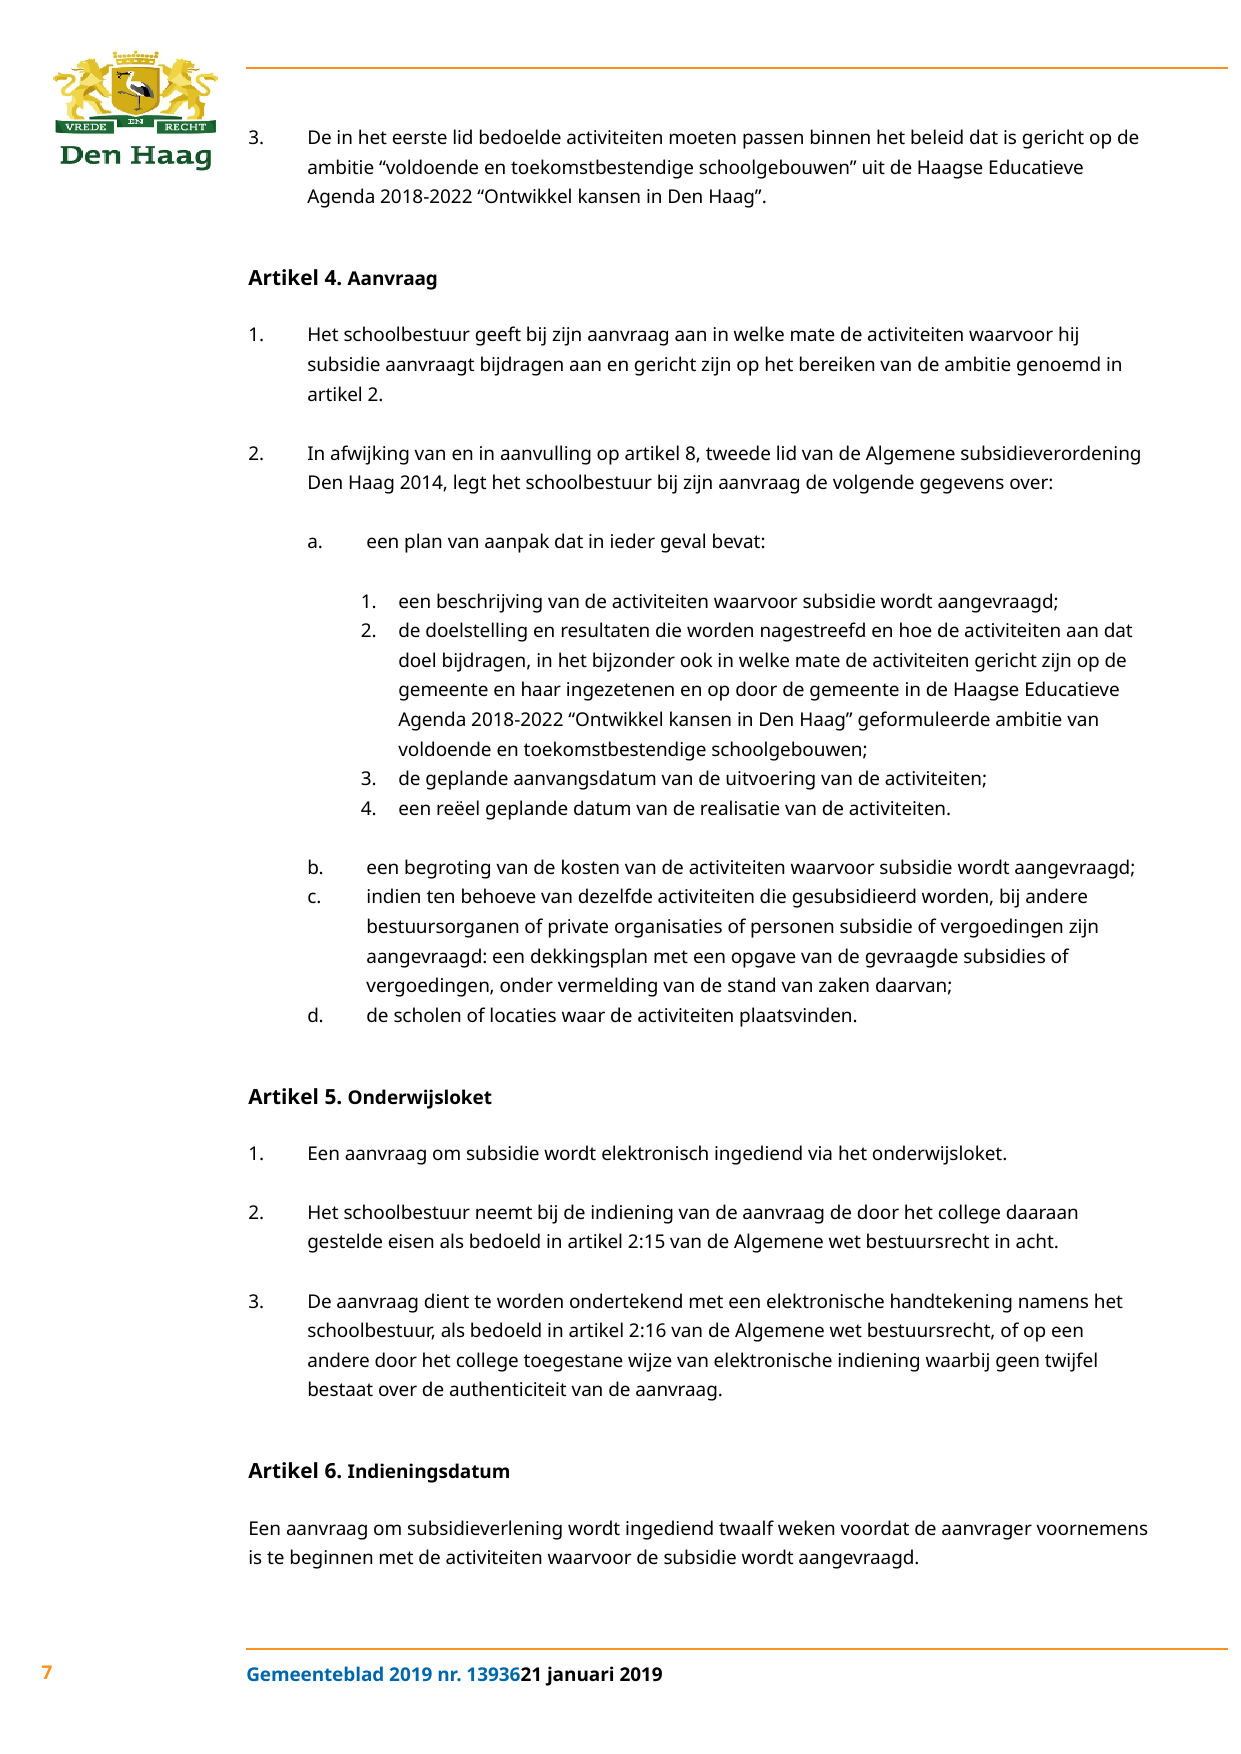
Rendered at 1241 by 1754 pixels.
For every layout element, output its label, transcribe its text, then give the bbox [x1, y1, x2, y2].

list een reëel geplande datum van de realisatie van de activiteiten. [361, 795, 1152, 821]
list De aanvraag dient te worden ondertekend met een elektronische handtekening namens het schoolbestuur, als bedoeld in artikel 2:16 van de Algemene wet bestuursrecht, of op een andere door het college toegestane wijze van elektronische indiening waarbij geen twijfel bestaat over de authenticiteit van de aanvraag. [248, 1288, 1152, 1402]
text Artikel 4. Aanvraag [248, 263, 1152, 292]
list een plan van aanpak dat in ieder geval bevat: [307, 529, 1152, 554]
picture [41, 47, 231, 172]
list een beschrijving van de activiteiten waarvoor subsidie wordt aangevraagd; [361, 588, 1152, 613]
text Artikel 6. Indieningsdatum [248, 1457, 1152, 1485]
list Een aanvraag om subsidie wordt elektronisch ingediend via het onderwijsloket. [248, 1140, 1152, 1166]
list de geplande aanvangsdatum van de uitvoering van de activiteiten; [361, 765, 1152, 791]
list Het schoolbestuur neemt bij de indiening van de aanvraag de door het college daaraan gestelde eisen als bedoeld in artikel 2:15 van de Algemene wet bestuursrecht in acht. [248, 1199, 1152, 1254]
list een begroting van de kosten van de activiteiten waarvoor subsidie wordt aangevraagd; [307, 854, 1152, 880]
list Het schoolbestuur geeft bij zijn aanvraag aan in welke mate de activiteiten waarvoor hij subsidie aanvraagt bijdragen aan en gericht zijn op het bereiken van de ambitie genoemd in artikel 2. [248, 322, 1152, 406]
list indien ten behoeve van dezelfde activiteiten die gesubsidieerd worden, bij andere bestuursorganen of private organisaties of personen subsidie of vergoedingen zijn aangevraagd: een dekkingsplan met een opgave van de gevraagde subsidies of vergoedingen, onder vermelding van de stand van zaken daarvan; [307, 884, 1152, 998]
text Een aanvraag om subsidieverlening wordt ingediend twaalf weken voordat de aanvrager voornemens is te beginnen met de activiteiten waarvoor de subsidie wordt aangevraagd. [248, 1515, 1152, 1570]
text Artikel 5. Onderwijsloket [248, 1082, 1152, 1110]
list de doelstelling en resultaten die worden nagestreefd en hoe de activiteiten aan dat doel bijdragen, in het bijzonder ook in welke mate de activiteiten gericht zijn op de gemeente en haar ingezetenen en op door de gemeente in de Haagse Educatieve Agenda 2018-2022 “Ontwikkel kansen in Den Haag” geformuleerde ambitie van voldoende en toekomstbestendige schoolgebouwen; [361, 617, 1152, 761]
list de scholen of locaties waar de activiteiten plaatsvinden. [307, 1002, 1152, 1028]
list In afwijking van en in aanvulling op artikel 8, tweede lid van de Algemene subsidieverordening Den Haag 2014, legt het schoolbestuur bij zijn aanvraag de volgende gegevens over: [248, 440, 1152, 495]
list De in het eerste lid bedoelde activiteiten moeten passen binnen het beleid dat is gericht op de ambitie “voldoende en toekomstbestendige schoolgebouwen” uit de Haagse Educatieve Agenda 2018-2022 “Ontwikkel kansen in Den Haag”. [248, 124, 1152, 209]
